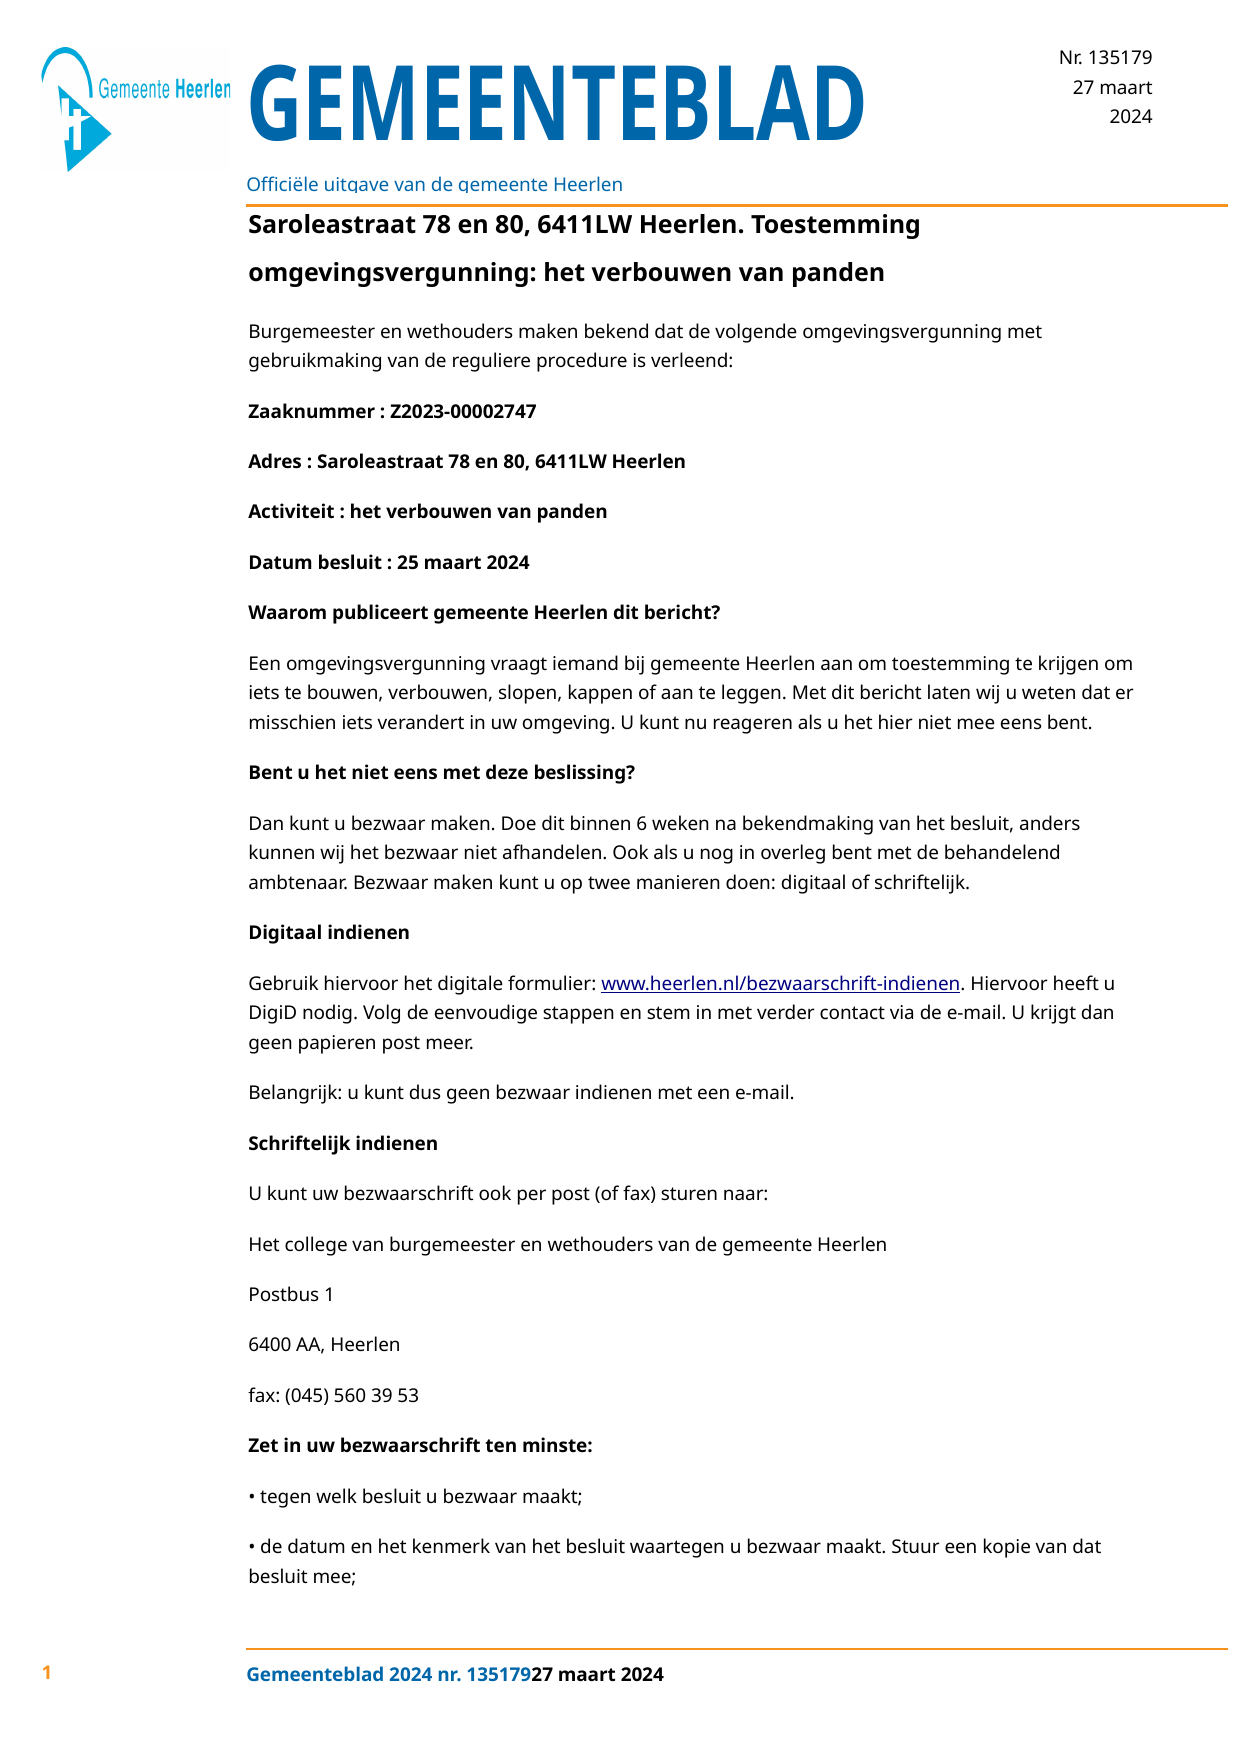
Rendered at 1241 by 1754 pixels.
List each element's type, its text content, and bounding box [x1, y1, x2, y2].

text Postbus 1 [248, 1281, 1152, 1307]
text Saroleastraat 78 en 80, 6411LW Heerlen. Toestemming omgevingsvergunning: het verbouwen van panden [248, 207, 1152, 288]
text • tegen welk besluit u bezwaar maakt; [248, 1483, 1152, 1509]
text Zet in uw bezwaarschrift ten minste: [248, 1432, 1152, 1458]
text Bent u het niet eens met deze beslissing? [248, 759, 1152, 785]
text Burgemeester en wethouders maken bekend dat de volgende omgevingsvergunning met gebruikmaking van de reguliere procedure is verleend: [248, 318, 1152, 373]
text Datum besluit : 25 maart 2024 [248, 549, 1152, 575]
text Dan kunt u bezwaar maken. Doe dit binnen 6 weken na bekendmaking van het besluit, anders kunnen wij het bezwaar niet afhandelen. Ook als u nog in overleg bent met de behandelend ambtenaar. Bezwaar maken kunt u op twee manieren doen: digitaal of schriftelijk. [248, 810, 1152, 895]
text Waarom publiceert gemeente Heerlen dit bericht? [248, 599, 1152, 625]
picture [41, 47, 59, 70]
text Zaaknummer : Z2023-00002747 [248, 398, 1152, 424]
text Adres : Saroleastraat 78 en 80, 6411LW Heerlen [248, 448, 1152, 474]
text fax: (045) 560 39 53 [248, 1382, 1152, 1408]
text Belangrijk: u kunt dus geen bezwaar indienen met een e-mail. [248, 1079, 1152, 1105]
text U kunt uw bezwaarschrift ook per post (of fax) sturen naar: [248, 1180, 1152, 1206]
picture [41, 47, 231, 172]
text 6400 AA, Heerlen [248, 1332, 1152, 1357]
text Gebruik hiervoor het digitale formulier: www.heerlen.nl/bezwaarschrift-indienen. Hiervoor heeft u DigiD nodig. Volg de eenvoudige stappen en stem in met verder contact via de e-mail. U krijgt dan geen papieren post meer. [248, 970, 1152, 1055]
text Een omgevingsvergunning vraagt iemand bij gemeente Heerlen aan om toestemming te krijgen om iets te bouwen, verbouwen, slopen, kappen of aan te leggen. Met dit bericht laten wij u weten dat er misschien iets verandert in uw omgeving. U kunt nu reageren als u het hier niet mee eens bent. [248, 650, 1152, 735]
text Schriftelijk indienen [248, 1130, 1152, 1156]
text Activiteit : het verbouwen van panden [248, 499, 1152, 524]
text Digitaal indienen [248, 919, 1152, 945]
text • de datum en het kenmerk van het besluit waartegen u bezwaar maakt. Stuur een kopie van dat besluit mee; [248, 1533, 1152, 1589]
text Het college van burgemeester en wethouders van de gemeente Heerlen [248, 1231, 1152, 1257]
